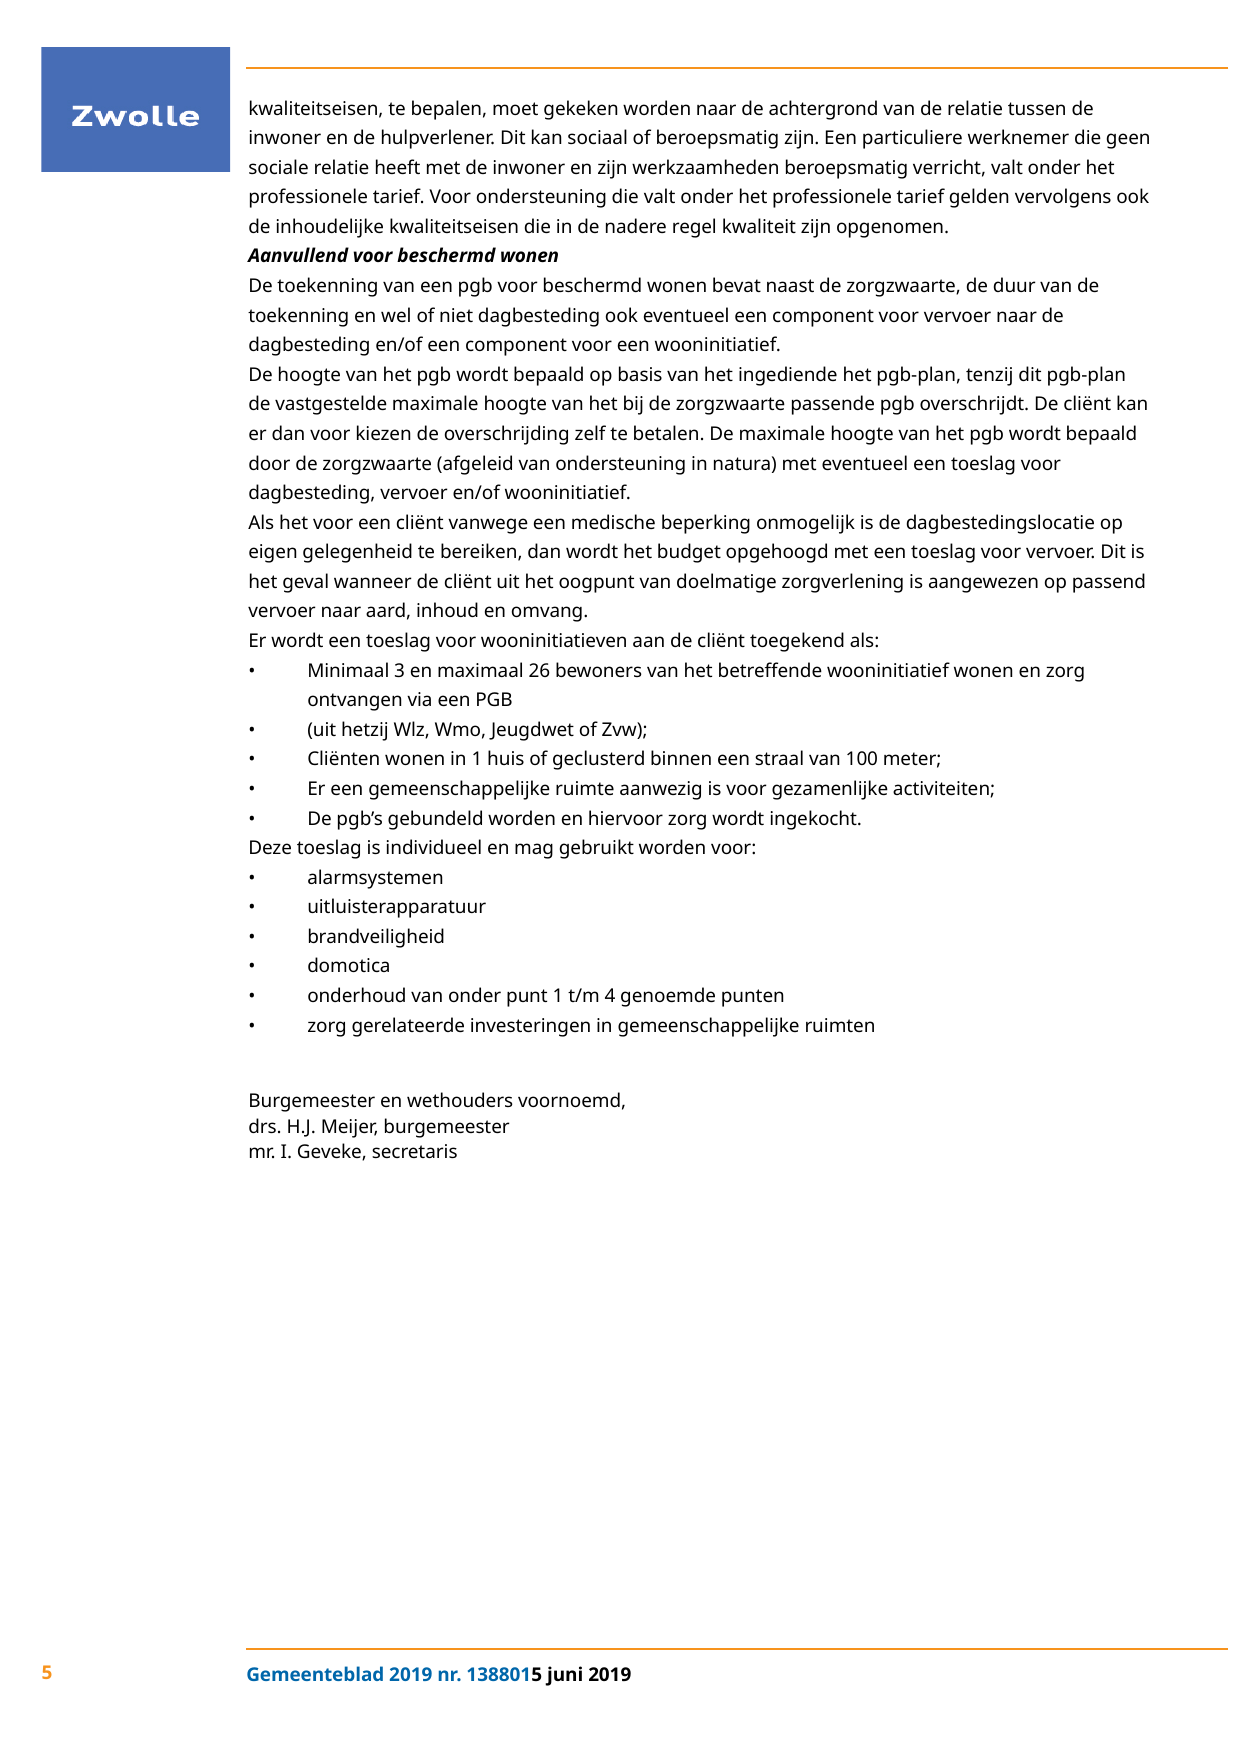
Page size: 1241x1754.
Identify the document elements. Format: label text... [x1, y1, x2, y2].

text Aanvullend voor beschermd wonen [248, 243, 1152, 268]
list zorg gerelateerde investeringen in gemeenschappelijke ruimten [248, 1012, 1152, 1038]
text Burgemeester en wethouders voornoemd, [248, 1087, 1152, 1113]
list alarmsystemen [248, 864, 1152, 890]
text De toekenning van een pgb voor beschermd wonen bevat naast de zorgzwaarte, de duur van de toekenning en wel of niet dagbesteding ook eventueel een component voor vervoer naar de dagbesteding en/of een component voor een wooninitiatief. [248, 272, 1152, 357]
picture [41, 47, 231, 172]
text Er wordt een toeslag voor wooninitiatieven aan de cliënt toegekend als: [248, 627, 1152, 653]
list brandveiligheid [248, 923, 1152, 949]
text kwaliteitseisen, te bepalen, moet gekeken worden naar de achtergrond van de relatie tussen de inwoner en de hulpverlener. Dit kan sociaal of beroepsmatig zijn. Een particuliere werknemer die geen sociale relatie heeft met de inwoner en zijn werkzaamheden beroepsmatig verricht, valt onder het professionele tarief. Voor ondersteuning die valt onder het professionele tarief gelden vervolgens ook de inhoudelijke kwaliteitseisen die in de nadere regel kwaliteit zijn opgenomen. [248, 95, 1152, 239]
list Cliënten wonen in 1 huis of geclusterd binnen een straal van 100 meter; [248, 746, 1152, 771]
text Deze toeslag is individueel en mag gebruikt worden voor: [248, 834, 1152, 860]
list De pgb’s gebundeld worden en hiervoor zorg wordt ingekocht. [248, 805, 1152, 831]
list Er een gemeenschappelijke ruimte aanwezig is voor gezamenlijke activiteiten; [248, 775, 1152, 801]
list uitluisterapparatuur [248, 893, 1152, 919]
text drs. H.J. Meijer, burgemeester [248, 1113, 1152, 1138]
list Minimaal 3 en maximaal 26 bewoners van het betreffende wooninitiatief wonen en zorg ontvangen via een PGB [248, 657, 1152, 712]
list onderhoud van onder punt 1 t/m 4 genoemde punten [248, 982, 1152, 1008]
text De hoogte van het pgb wordt bepaald op basis van het ingediende het pgb-plan, tenzij dit pgb-plan de vastgestelde maximale hoogte van het bij de zorgzwaarte passende pgb overschrijdt. De cliënt kan er dan voor kiezen de overschrijding zelf te betalen. De maximale hoogte van het pgb wordt bepaald door de zorgzwaarte (afgeleid van ondersteuning in natura) met eventueel een toeslag voor dagbesteding, vervoer en/of wooninitiatief. [248, 361, 1152, 505]
list (uit hetzij Wlz, Wmo, Jeugdwet of Zvw); [248, 716, 1152, 742]
list domotica [248, 953, 1152, 978]
text mr. I. Geveke, secretaris [248, 1138, 1152, 1164]
text Als het voor een cliënt vanwege een medische beperking onmogelijk is de dagbestedingslocatie op eigen gelegenheid te bereiken, dan wordt het budget opgehoogd met een toeslag voor vervoer. Dit is het geval wanneer de cliënt uit het oogpunt van doelmatige zorgverlening is aangewezen op passend vervoer naar aard, inhoud en omvang. [248, 509, 1152, 623]
